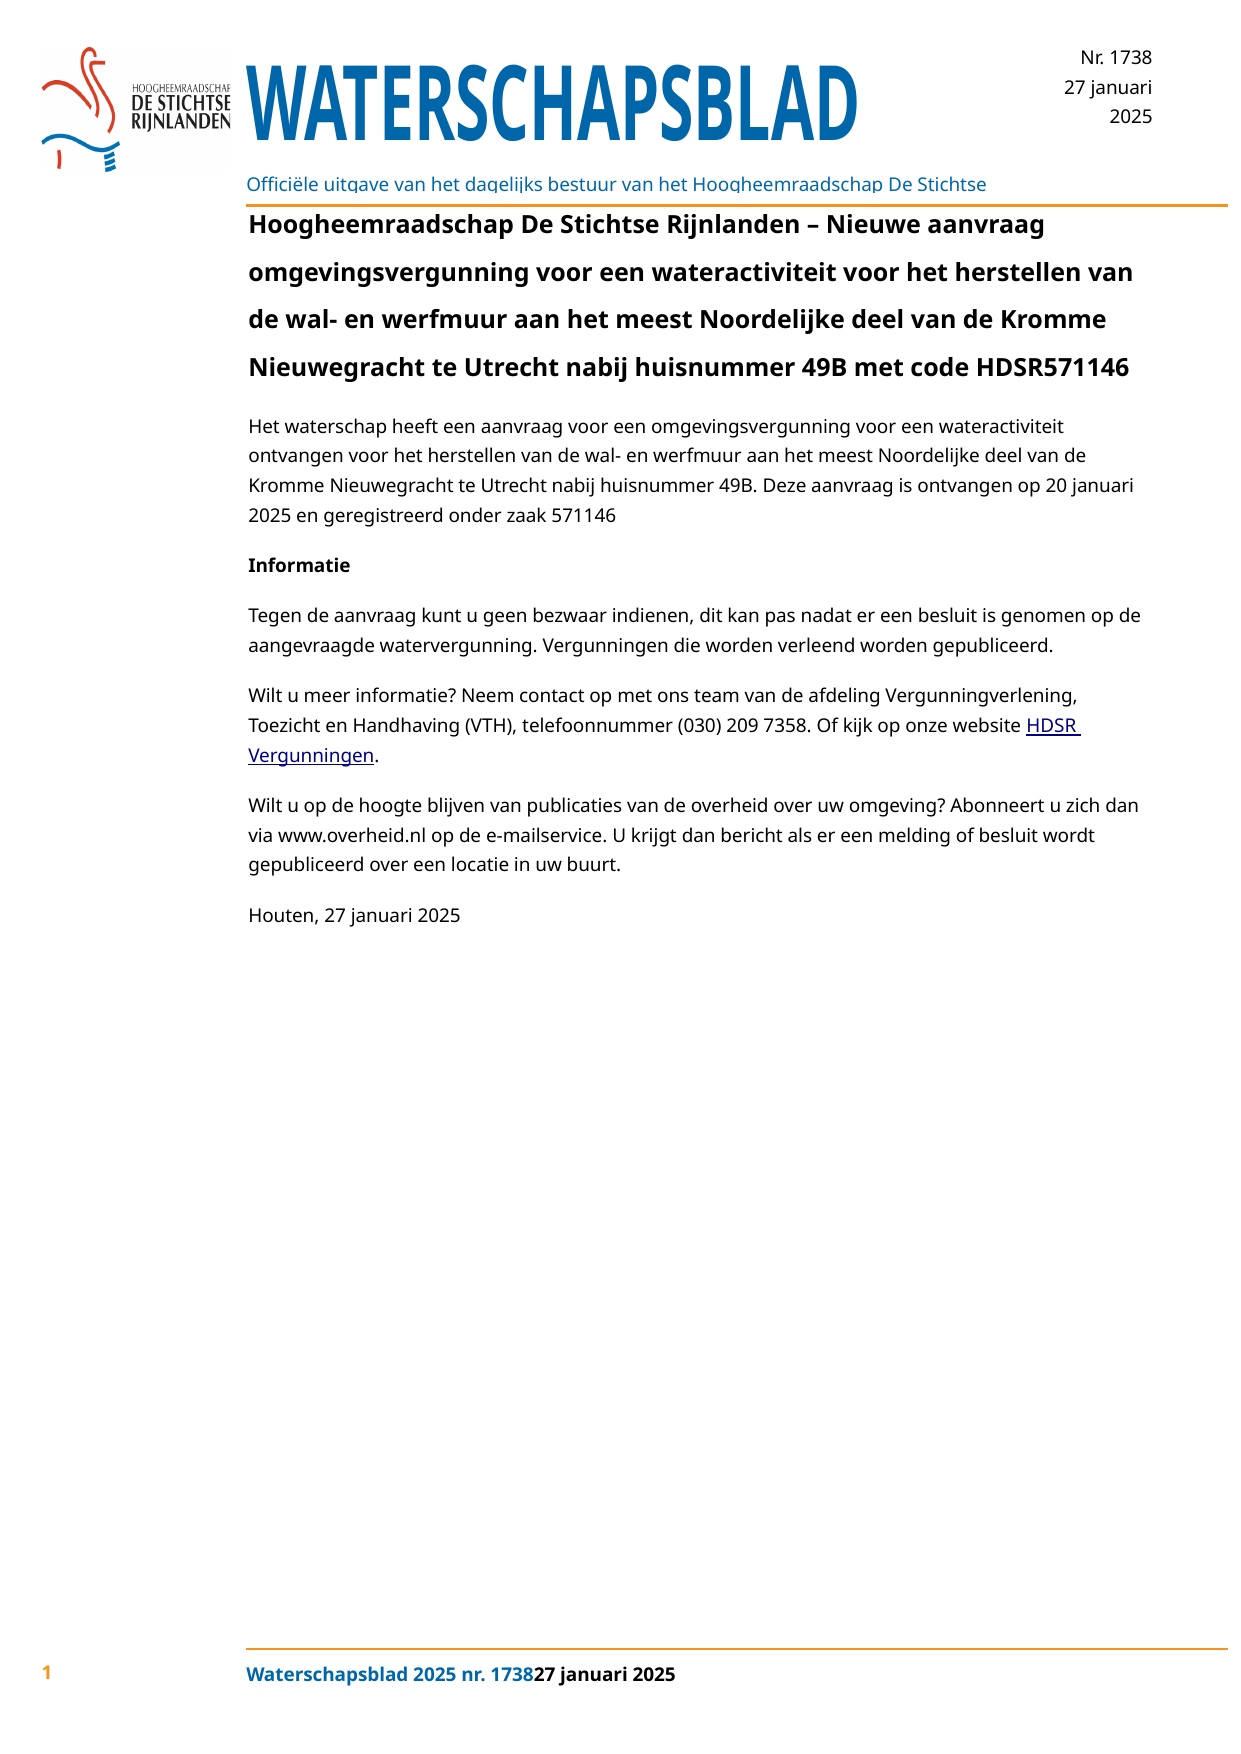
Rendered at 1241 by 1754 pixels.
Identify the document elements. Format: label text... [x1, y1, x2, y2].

text Informatie [248, 552, 1152, 578]
text Hoogheemraadschap De Stichtse Rijnlanden – Nieuwe aanvraag omgevingsvergunning voor een wateractiviteit voor het herstellen van de wal- en werfmuur aan het meest Noordelijke deel van de Kromme Nieuwegracht te Utrecht nabij huisnummer 49B met code HDSR571146 [248, 207, 1152, 384]
text Houten, 27 januari 2025 [248, 902, 1152, 928]
text Wilt u op de hoogte blijven van publicaties van de overheid over uw omgeving? Abonneert u zich dan via www.overheid.nl op de e-mailservice. U krijgt dan bericht als er een melding of besluit wordt gepubliceerd over een locatie in uw buurt. [248, 792, 1152, 877]
picture [41, 47, 231, 172]
text Tegen de aanvraag kunt u geen bezwaar indienen, dit kan pas nadat er een besluit is genomen op de aangevraagde watervergunning. Vergunningen die worden verleend worden gepubliceerd. [248, 603, 1152, 658]
text Het waterschap heeft een aanvraag voor een omgevingsvergunning voor een wateractiviteit ontvangen voor het herstellen van de wal- en werfmuur aan het meest Noordelijke deel van de Kromme Nieuwegracht te Utrecht nabij huisnummer 49B. Deze aanvraag is ontvangen op 20 januari 2025 en geregistreerd onder zaak 571146 [248, 413, 1152, 528]
text Wilt u meer informatie? Neem contact op met ons team van de afdeling Vergunningverlening, Toezicht en Handhaving (VTH), telefoonnummer (030) 209 7358. Of kijk op onze website HDSR Vergunningen. [248, 683, 1152, 768]
